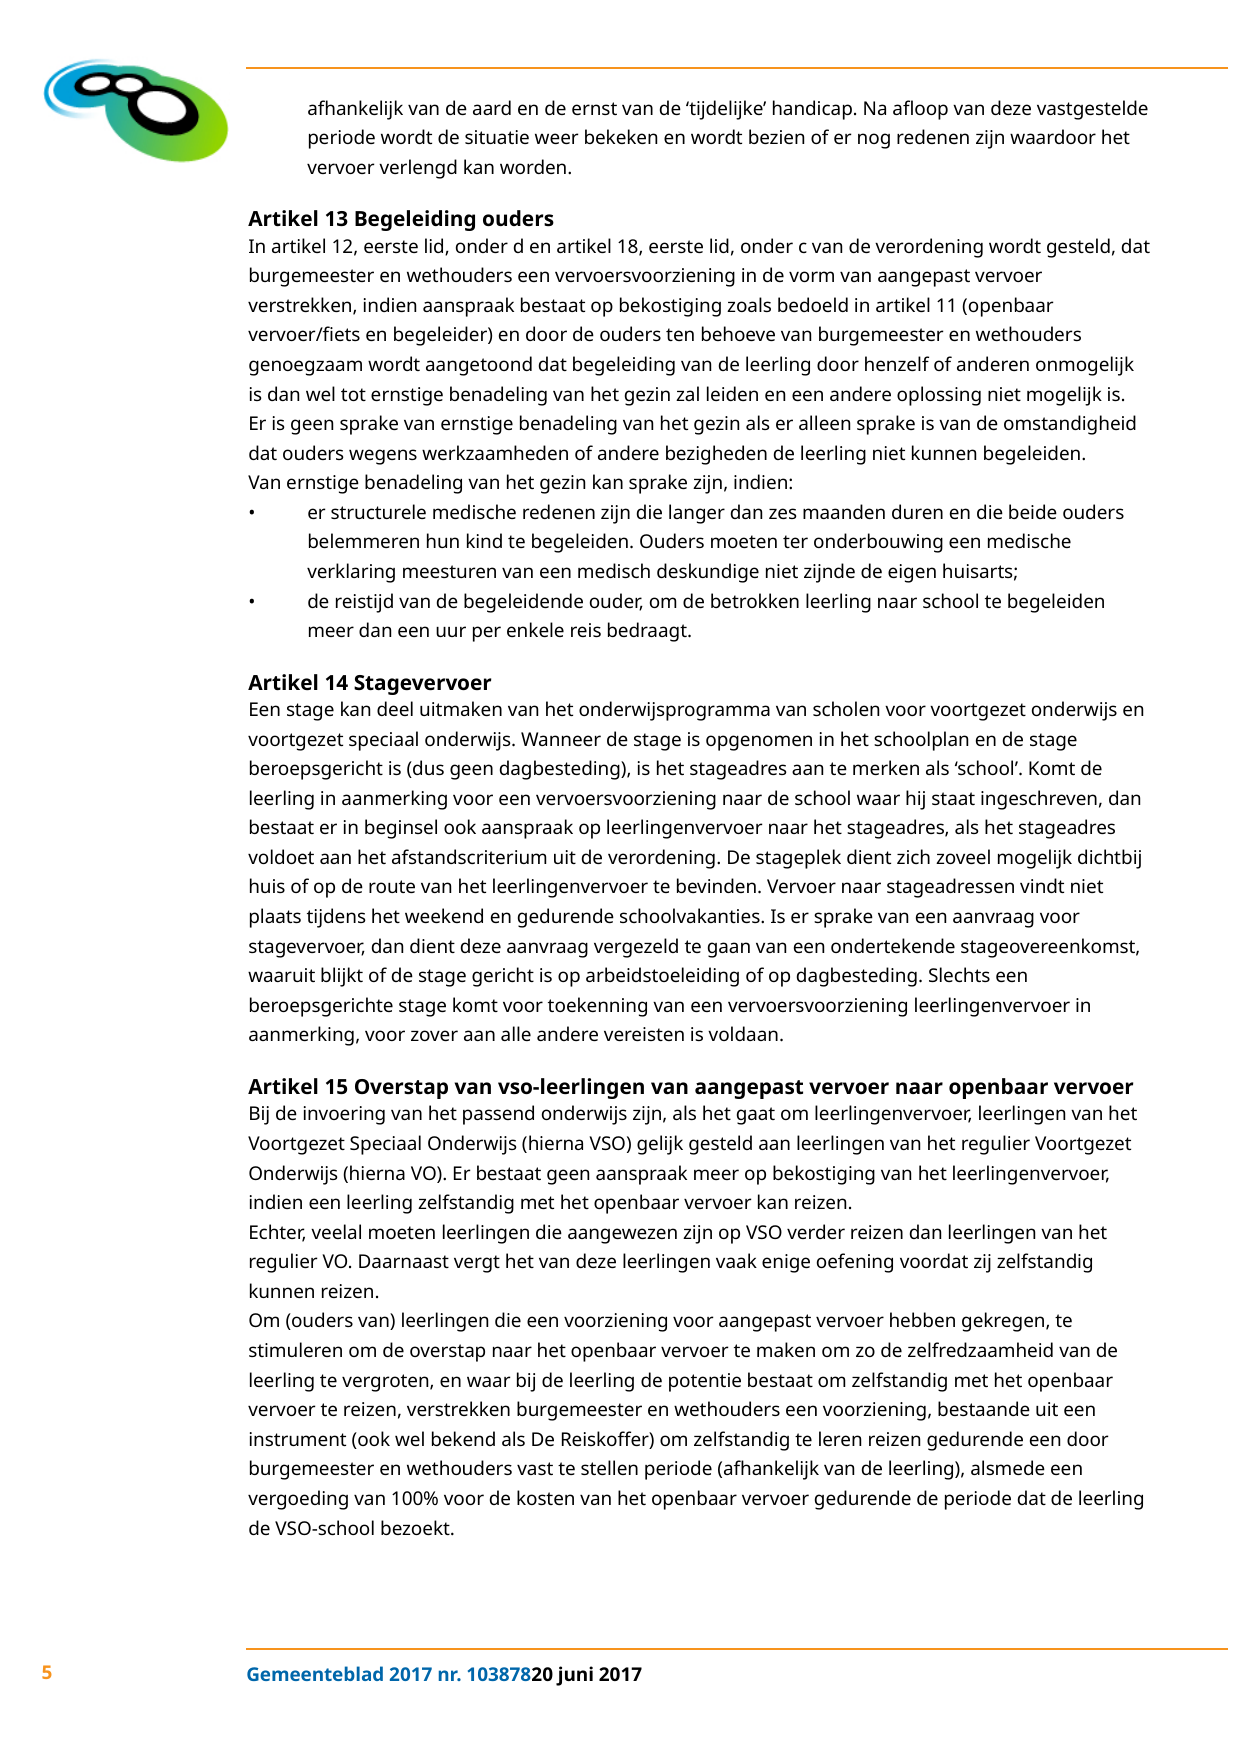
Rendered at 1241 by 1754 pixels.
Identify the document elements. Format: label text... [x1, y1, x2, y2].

list afhankelijk van de aard en de ernst van de ‘tijdelijke’ handicap. Na afloop van deze vastgestelde periode wordt de situatie weer bekeken en wordt bezien of er nog redenen zijn waardoor het vervoer verlengd kan worden. [248, 95, 1152, 180]
text Er is geen sprake van ernstige benadeling van het gezin als er alleen sprake is van de omstandigheid dat ouders wegens werkzaamheden of andere bezigheden de leerling niet kunnen begeleiden. [248, 410, 1152, 466]
text Bij de invoering van het passend onderwijs zijn, als het gaat om leerlingenvervoer, leerlingen van het Voortgezet Speciaal Onderwijs (hierna VSO) gelijk gesteld aan leerlingen van het regulier Voortgezet Onderwijs (hierna VO). Er bestaat geen aanspraak meer op bekostiging van het leerlingenvervoer, indien een leerling zelfstandig met het openbaar vervoer kan reizen. [248, 1101, 1152, 1215]
text Om (ouders van) leerlingen die een voorziening voor aangepast vervoer hebben gekregen, te stimuleren om de overstap naar het openbaar vervoer te maken om zo de zelfredzaamheid van de leerling te vergroten, en waar bij de leerling de potentie bestaat om zelfstandig met het openbaar vervoer te reizen, verstrekken burgemeester en wethouders een voorziening, bestaande uit een instrument (ook wel bekend als De Reiskoffer) om zelfstandig te leren reizen gedurende een door burgemeester en wethouders vast te stellen periode (afhankelijk van de leerling), alsmede een vergoeding van 100% voor de kosten van het openbaar vervoer gedurende de periode dat de leerling de VSO-school bezoekt. [248, 1308, 1152, 1540]
text Een stage kan deel uitmaken van het onderwijsprogramma van scholen voor voortgezet onderwijs en voortgezet speciaal onderwijs. Wanneer de stage is opgenomen in het schoolplan en de stage beroepsgericht is (dus geen dagbesteding), is het stageadres aan te merken als ‘school’. Komt de leerling in aanmerking voor een vervoersvoorziening naar de school waar hij staat ingeschreven, dan bestaat er in beginsel ook aanspraak op leerlingenvervoer naar het stageadres, als het stageadres voldoet aan het afstandscriterium uit de verordening. De stageplek dient zich zoveel mogelijk dichtbij huis of op de route van het leerlingenvervoer te bevinden. Vervoer naar stageadressen vindt niet plaats tijdens het weekend en gedurende schoolvakanties. Is er sprake van een aanvraag voor stagevervoer, dan dient deze aanvraag vergezeld te gaan van een ondertekende stageovereenkomst, waaruit blijkt of de stage gericht is op arbeidstoeleiding of op dagbesteding. Slechts een beroepsgerichte stage komt voor toekenning van een vervoersvoorziening leerlingenvervoer in aanmerking, voor zover aan alle andere vereisten is voldaan. [248, 696, 1152, 1047]
text Echter, veelal moeten leerlingen die aangewezen zijn op VSO verder reizen dan leerlingen van het regulier VO. Daarnaast vergt het van deze leerlingen vaak enige oefening voordat zij zelfstandig kunnen reizen. [248, 1219, 1152, 1304]
text In artikel 12, eerste lid, onder d en artikel 18, eerste lid, onder c van de verordening wordt gesteld, dat burgemeester en wethouders een vervoersvoorziening in de vorm van aangepast vervoer verstrekken, indien aanspraak bestaat op bekostiging zoals bedoeld in artikel 11 (openbaar vervoer/fiets en begeleider) en door de ouders ten behoeve van burgemeester en wethouders genoegzaam wordt aangetoond dat begeleiding van de leerling door henzelf of anderen onmogelijk is dan wel tot ernstige benadeling van het gezin zal leiden en een andere oplossing niet mogelijk is. [248, 233, 1152, 406]
list er structurele medische redenen zijn die langer dan zes maanden duren en die beide ouders belemmeren hun kind te begeleiden. Ouders moeten ter onderbouwing een medische verklaring meesturen van een medisch deskundige niet zijnde de eigen huisarts; [248, 499, 1152, 584]
text Artikel 13 Begeleiding ouders [248, 204, 1152, 233]
text Artikel 15 Overstap van vso-leerlingen van aangepast vervoer naar openbaar vervoer [248, 1072, 1152, 1101]
picture [41, 47, 231, 172]
text Van ernstige benadeling van het gezin kan sprake zijn, indien: [248, 469, 1152, 495]
list de reistijd van de begeleidende ouder, om de betrokken leerling naar school te begeleiden meer dan een uur per enkele reis bedraagt. [248, 588, 1152, 643]
text Artikel 14 Stagevervoer [248, 668, 1152, 696]
